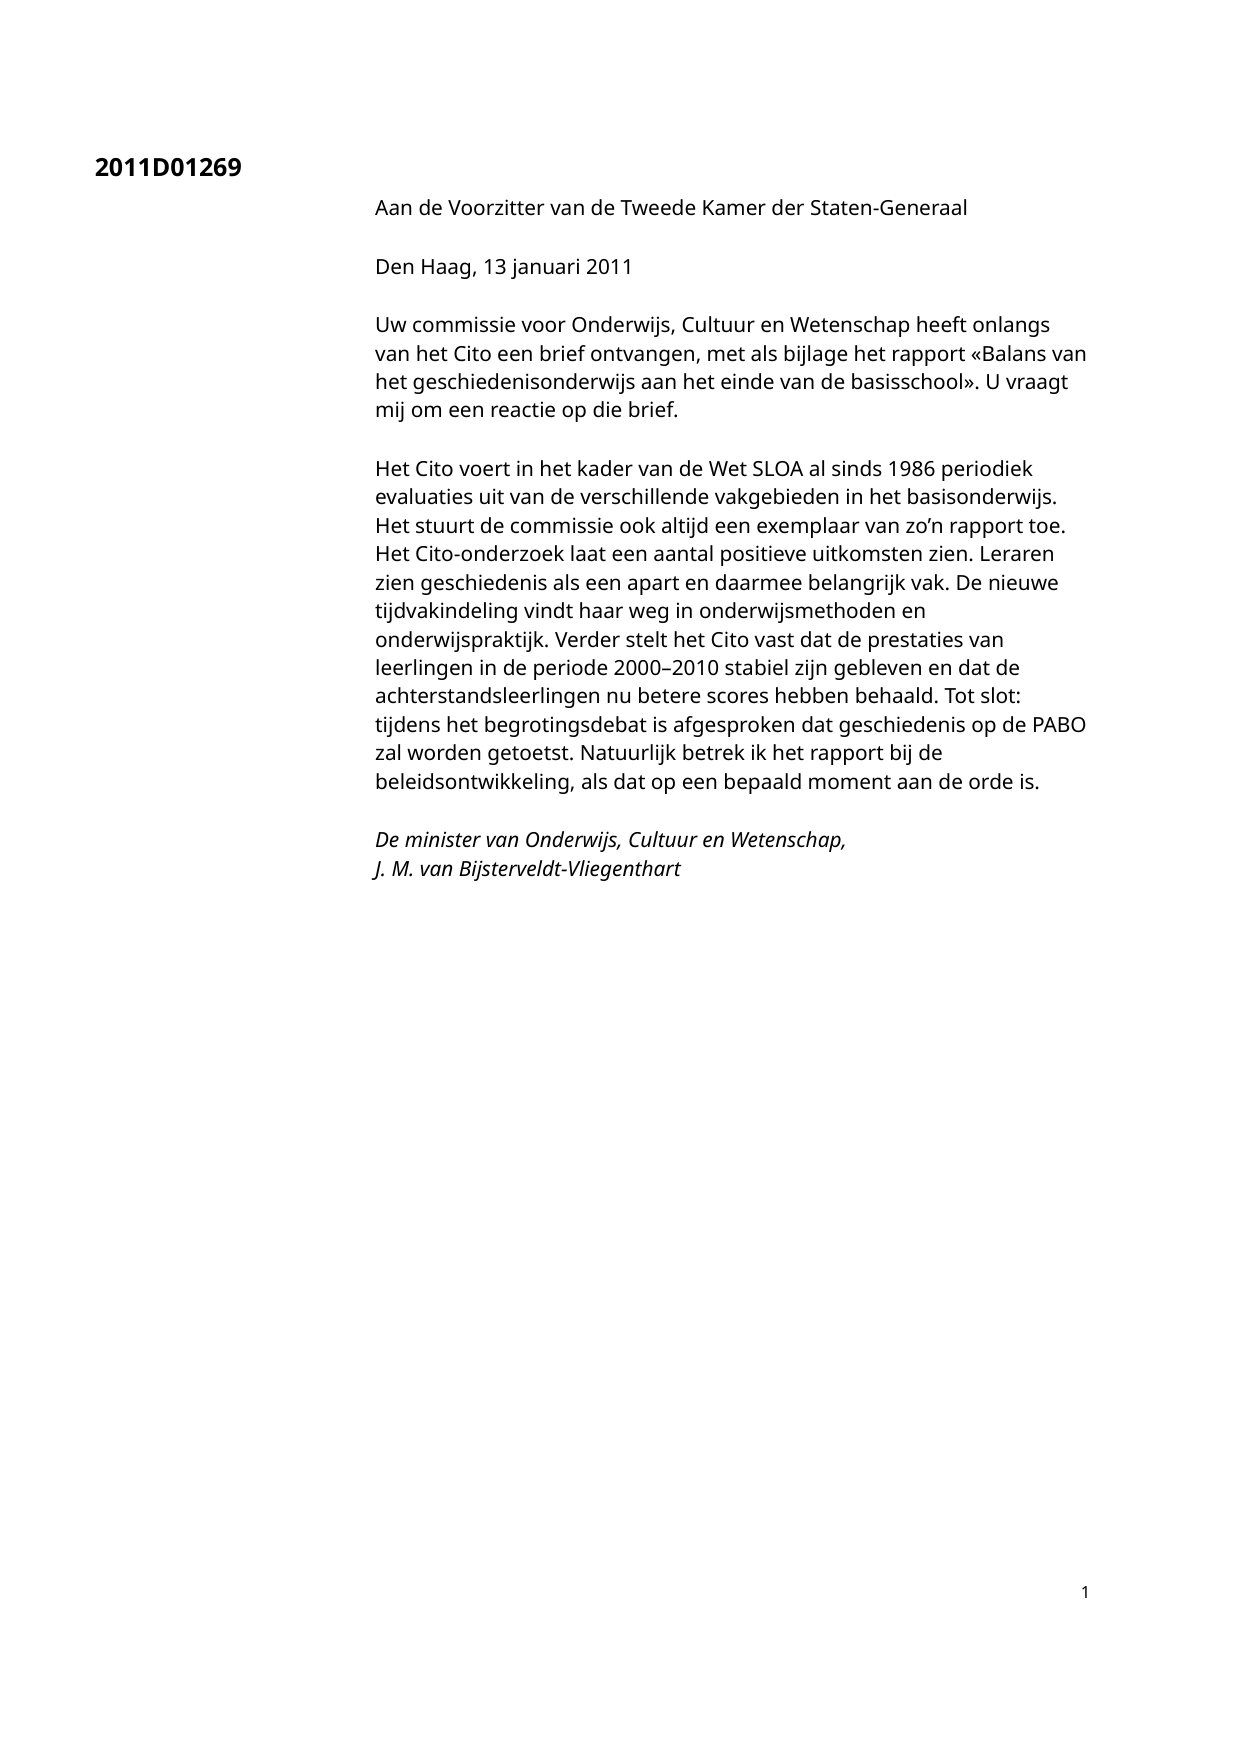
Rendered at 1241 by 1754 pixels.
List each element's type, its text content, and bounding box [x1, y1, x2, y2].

text Aan de Voorzitter van de Tweede Kamer der Staten-Generaal [375, 193, 1090, 222]
text J. M. van Bijsterveldt-Vliegenthart [375, 854, 1090, 882]
text 2011D01269 [94, 150, 328, 184]
text Den Haag, 13 januari 2011 [375, 252, 1090, 280]
text Uw commissie voor Onderwijs, Cultuur en Wetenschap heeft onlangs van het Cito een brief ontvangen, met als bijlage het rapport «Balans van het geschiedenisonderwijs aan het einde van de basisschool». U vraagt mij om een reactie op die brief. [375, 310, 1090, 424]
text De minister van Onderwijs, Cultuur en Wetenschap, [375, 825, 1090, 854]
text Het Cito voert in het kader van de Wet SLOA al sinds 1986 periodiek evaluaties uit van de verschillende vakgebieden in het basisonderwijs. Het stuurt de commissie ook altijd een exemplaar van zo’n rapport toe. Het Cito-onderzoek laat een aantal positieve uitkomsten zien. Leraren zien geschiedenis als een apart en daarmee belangrijk vak. De nieuwe tijdvakindeling vindt haar weg in onderwijsmethoden en onderwijspraktijk. Verder stelt het Cito vast dat de prestaties van leerlingen in de periode 2000–2010 stabiel zijn gebleven en dat de achterstandsleerlingen nu betere scores hebben behaald. Tot slot: tijdens het begrotingsdebat is afgesproken dat geschiedenis op de PABO zal worden getoetst. Natuurlijk betrek ik het rapport bij de beleidsontwikkeling, als dat op een bepaald moment aan de orde is. [375, 454, 1090, 795]
